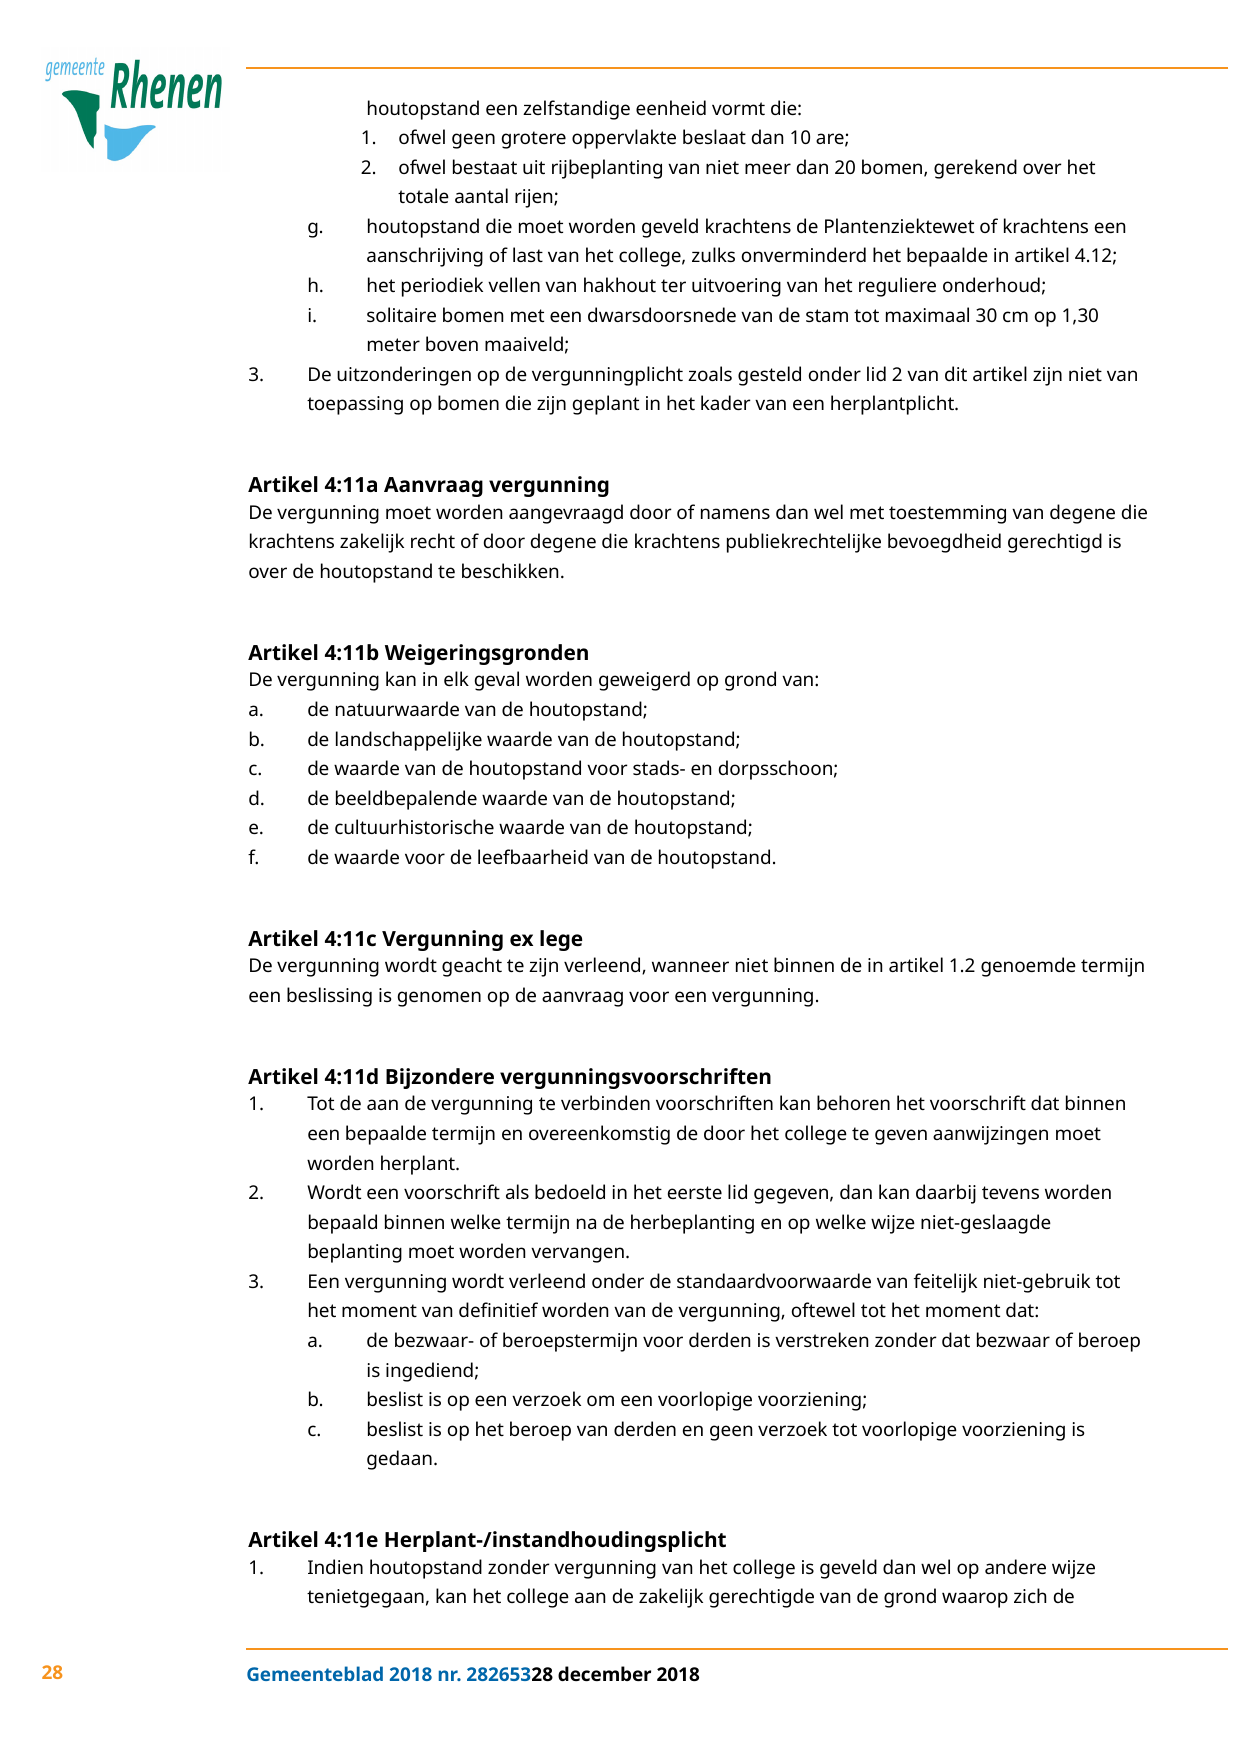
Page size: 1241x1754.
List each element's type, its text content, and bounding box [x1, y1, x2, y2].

text Artikel 4:11b Weigeringsgronden [248, 638, 1152, 667]
list de waarde voor de leefbaarheid van de houtopstand. [248, 844, 1152, 870]
text De vergunning kan in elk geval worden geweigerd op grond van: [248, 667, 1152, 692]
list ofwel bestaat uit rijbeplanting van niet meer dan 20 bomen, gerekend over het totale aantal rijen; [361, 154, 1152, 209]
list houtopstand die moet worden geveld krachtens de Plantenziektewet of krachtens een aanschrijving of last van het college, zulks onverminderd het bepaalde in artikel 4.12; [307, 213, 1152, 268]
list beslist is op een verzoek om een voorlopige voorziening; [307, 1386, 1152, 1412]
text Artikel 4:11d Bijzondere vergunningsvoorschriften [248, 1062, 1152, 1091]
text Artikel 4:11a Aanvraag vergunning [248, 471, 1152, 499]
list het periodiek vellen van hakhout ter uitvoering van het reguliere onderhoud; [307, 272, 1152, 298]
text De vergunning moet worden aangevraagd door of namens dan wel met toestemming van degene die krachtens zakelijk recht of door degene die krachtens publiekrechtelijke bevoegdheid gerechtigd is over de houtopstand te beschikken. [248, 499, 1152, 584]
list de natuurwaarde van de houtopstand; [248, 696, 1152, 722]
list beslist is op het beroep van derden en geen verzoek tot voorlopige voorziening is gedaan. [307, 1416, 1152, 1471]
list de beeldbepalende waarde van de houtopstand; [248, 785, 1152, 811]
list De uitzonderingen op de vergunningplicht zoals gesteld onder lid 2 van dit artikel zijn niet van toepassing op bomen die zijn geplant in het kader van een herplantplicht. [248, 361, 1152, 416]
list solitaire bomen met een dwarsdoorsnede van de stam tot maximaal 30 cm op 1,30 meter boven maaiveld; [307, 302, 1152, 357]
list ofwel geen grotere oppervlakte beslaat dan 10 are; [361, 124, 1152, 150]
list de landschappelijke waarde van de houtopstand; [248, 726, 1152, 752]
list de bezwaar- of beroepstermijn voor derden is verstreken zonder dat bezwaar of beroep is ingediend; [307, 1327, 1152, 1383]
text Artikel 4:11e Herplant-/instandhoudingsplicht [248, 1526, 1152, 1554]
list de cultuurhistorische waarde van de houtopstand; [248, 814, 1152, 840]
text De vergunning wordt geacht te zijn verleend, wanneer niet binnen de in artikel 1.2 genoemde termijn een beslissing is genomen op de aanvraag voor een vergunning. [248, 953, 1152, 1008]
list de waarde van de houtopstand voor stads- en dorpsschoon; [248, 755, 1152, 781]
picture [41, 47, 231, 172]
list Wordt een voorschrift als bedoeld in het eerste lid gegeven, dan kan daarbij tevens worden bepaald binnen welke termijn na de herbeplanting en op welke wijze niet-geslaagde beplanting moet worden vervangen. [248, 1179, 1152, 1264]
text Artikel 4:11c Vergunning ex lege [248, 924, 1152, 953]
list Een vergunning wordt verleend onder de standaardvoorwaarde van feitelijk niet-gebruik tot het moment van definitief worden van de vergunning, oftewel tot het moment dat: [248, 1268, 1152, 1323]
list houtopstand een zelfstandige eenheid vormt die: [307, 95, 1152, 121]
list Indien houtopstand zonder vergunning van het college is geveld dan wel op andere wijze tenietgegaan, kan het college aan de zakelijk gerechtigde van de grond waarop zich de [248, 1554, 1152, 1609]
list Tot de aan de vergunning te verbinden voorschriften kan behoren het voorschrift dat binnen een bepaalde termijn en overeenkomstig de door het college te geven aanwijzingen moet worden herplant. [248, 1091, 1152, 1176]
